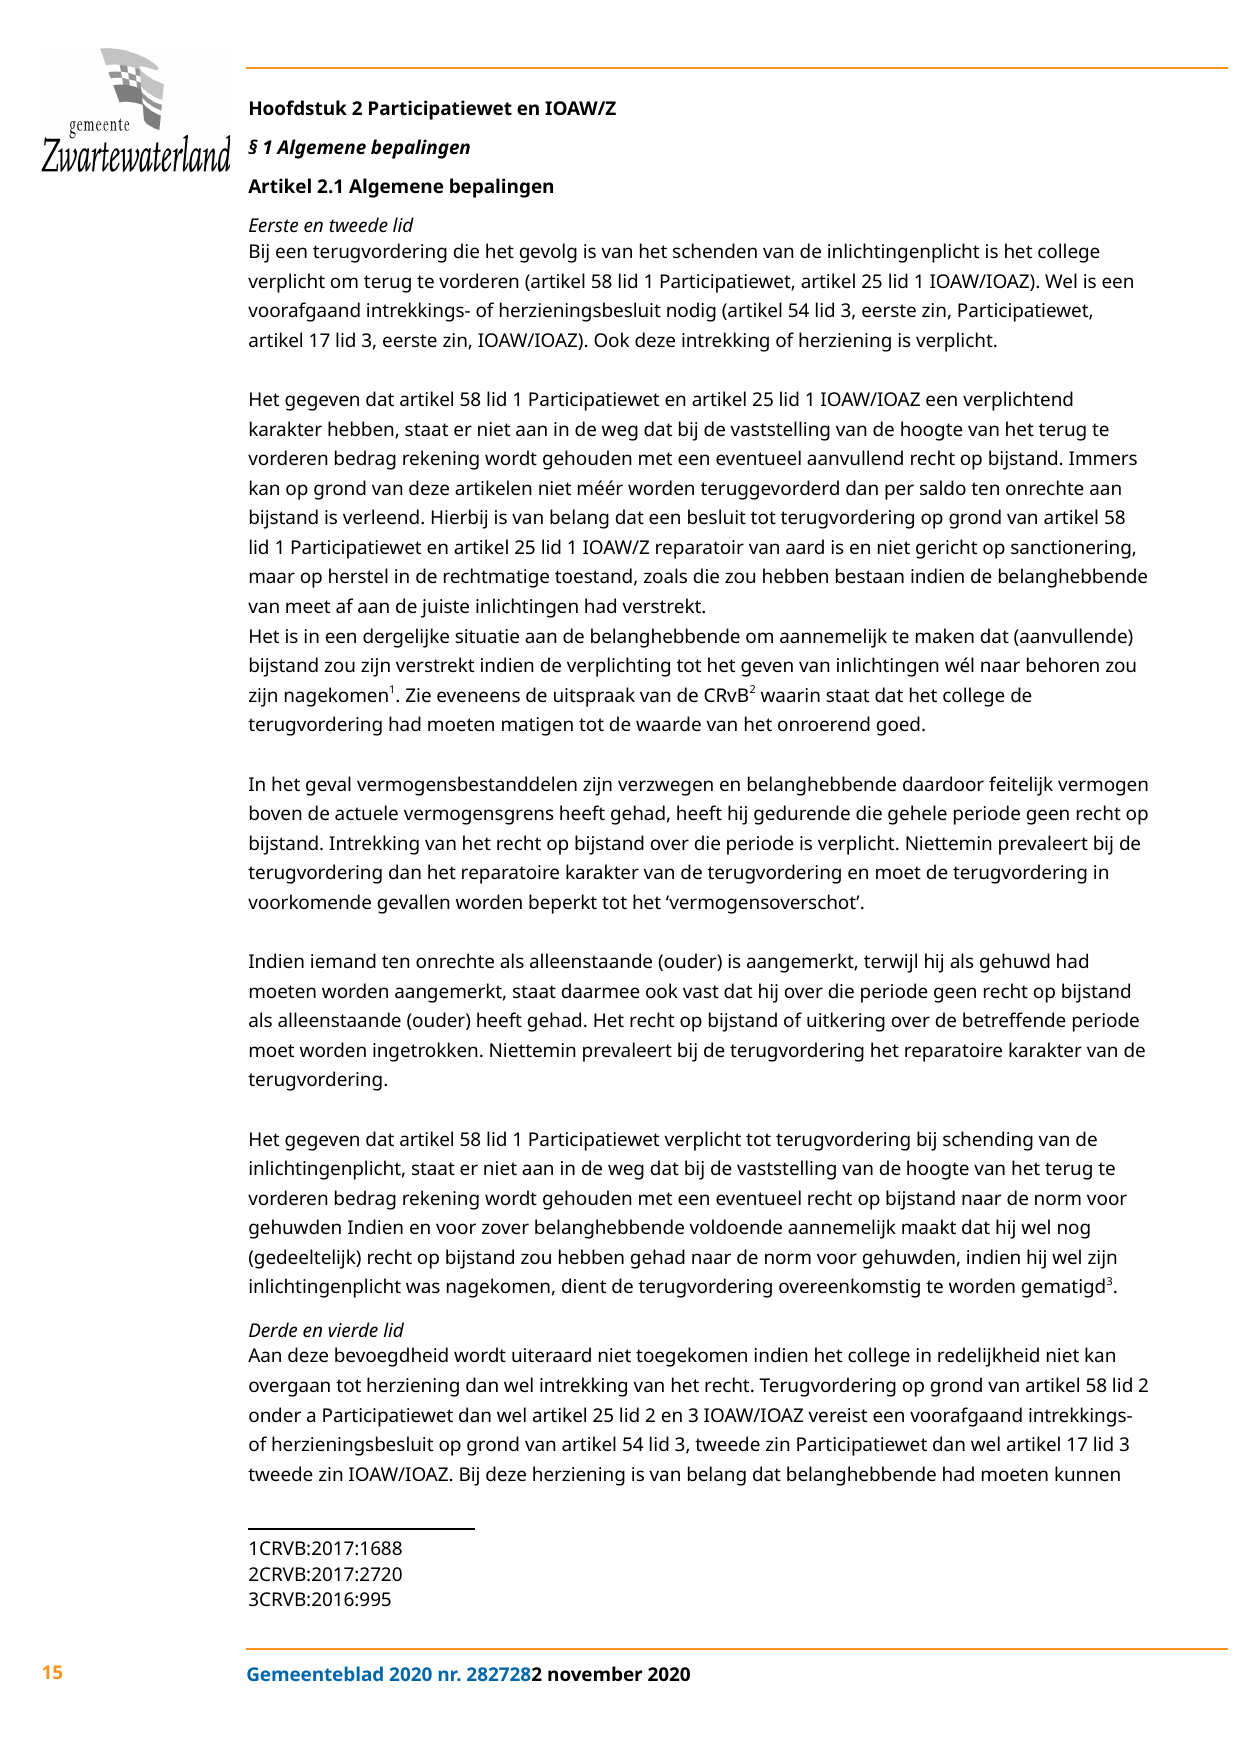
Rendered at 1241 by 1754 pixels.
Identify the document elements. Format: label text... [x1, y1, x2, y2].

text Hoofdstuk 2 Participatiewet en IOAW/Z [248, 95, 1152, 121]
text Het gegeven dat artikel 58 lid 1 Participatiewet verplicht tot terugvordering bij schending van de inlichtingenplicht, staat er niet aan in de weg dat bij de vaststelling van de hoogte van het terug te vorderen bedrag rekening wordt gehouden met een eventueel recht op bijstand naar de norm voor gehuwden Indien en voor zover belanghebbende voldoende aannemelijk maakt dat hij wel nog (gedeeltelijk) recht op bijstand zou hebben gehad naar de norm voor gehuwden, indien hij wel zijn inlichtingenplicht was nagekomen, dient de terugvordering overeenkomstig te worden gematigd. [248, 1126, 1152, 1299]
text In het geval vermogensbestanddelen zijn verzwegen en belanghebbende daardoor feitelijk vermogen boven de actuele vermogensgrens heeft gehad, heeft hij gedurende die gehele periode geen recht op bijstand. Intrekking van het recht op bijstand over die periode is verplicht. Niettemin prevaleert bij de terugvordering dan het reparatoire karakter van de terugvordering en moet de terugvordering in voorkomende gevallen worden beperkt tot het ‘vermogensoverschot’. [248, 771, 1152, 915]
text Het is in een dergelijke situatie aan de belanghebbende om aannemelijk te maken dat (aanvullende) bijstand zou zijn verstrekt indien de verplichting tot het geven van inlichtingen wél naar behoren zou zijn nagekomen. Zie eveneens de uitspraak van de CRvB waarin staat dat het college de terugvordering had moeten matigen tot de waarde van het onroerend goed. [248, 623, 1152, 737]
text CRVB:2017:1688 [248, 1535, 1152, 1561]
text Eerste en tweede lid [248, 213, 1152, 238]
text CRVB:2016:995 [248, 1586, 1152, 1612]
text § 1 Algemene bepalingen [248, 134, 1152, 160]
text Bij een terugvordering die het gevolg is van het schenden van de inlichtingenplicht is het college verplicht om terug te vorderen (artikel 58 lid 1 Participatiewet, artikel 25 lid 1 IOAW/IOAZ). Wel is een voorafgaand intrekkings- of herzieningsbesluit nodig (artikel 54 lid 3, eerste zin, Participatiewet, artikel 17 lid 3, eerste zin, IOAW/IOAZ). Ook deze intrekking of herziening is verplicht. [248, 238, 1152, 353]
text Derde en vierde lid [248, 1317, 1152, 1343]
text Het gegeven dat artikel 58 lid 1 Participatiewet en artikel 25 lid 1 IOAW/IOAZ een verplichtend karakter hebben, staat er niet aan in de weg dat bij de vaststelling van de hoogte van het terug te vorderen bedrag rekening wordt gehouden met een eventueel aanvullend recht op bijstand. Immers kan op grond van deze artikelen niet méér worden teruggevorderd dan per saldo ten onrechte aan bijstand is verleend. Hierbij is van belang dat een besluit tot terugvordering op grond van artikel 58 lid 1 Participatiewet en artikel 25 lid 1 IOAW/Z reparatoir van aard is en niet gericht op sanctionering, maar op herstel in de rechtmatige toestand, zoals die zou hebben bestaan indien de belanghebbende van meet af aan de juiste inlichtingen had verstrekt. [248, 386, 1152, 619]
text CRVB:2017:2720 [248, 1561, 1152, 1586]
text Aan deze bevoegdheid wordt uiteraard niet toegekomen indien het college in redelijkheid niet kan overgaan tot herziening dan wel intrekking van het recht. Terugvordering op grond van artikel 58 lid 2 onder a Participatiewet dan wel artikel 25 lid 2 en 3 IOAW/IOAZ vereist een voorafgaand intrekkings- of herzieningsbesluit op grond van artikel 54 lid 3, tweede zin Participatiewet dan wel artikel 17 lid 3 tweede zin IOAW/IOAZ. Bij deze herziening is van belang dat belanghebbende had moeten kunnen [248, 1343, 1152, 1487]
text Indien iemand ten onrechte als alleenstaande (ouder) is aangemerkt, terwijl hij als gehuwd had moeten worden aangemerkt, staat daarmee ook vast dat hij over die periode geen recht op bijstand als alleenstaande (ouder) heeft gehad. Het recht op bijstand of uitkering over de betreffende periode moet worden ingetrokken. Niettemin prevaleert bij de terugvordering het reparatoire karakter van de terugvordering. [248, 948, 1152, 1092]
picture [41, 47, 231, 172]
text Artikel 2.1 Algemene bepalingen [248, 173, 1152, 199]
